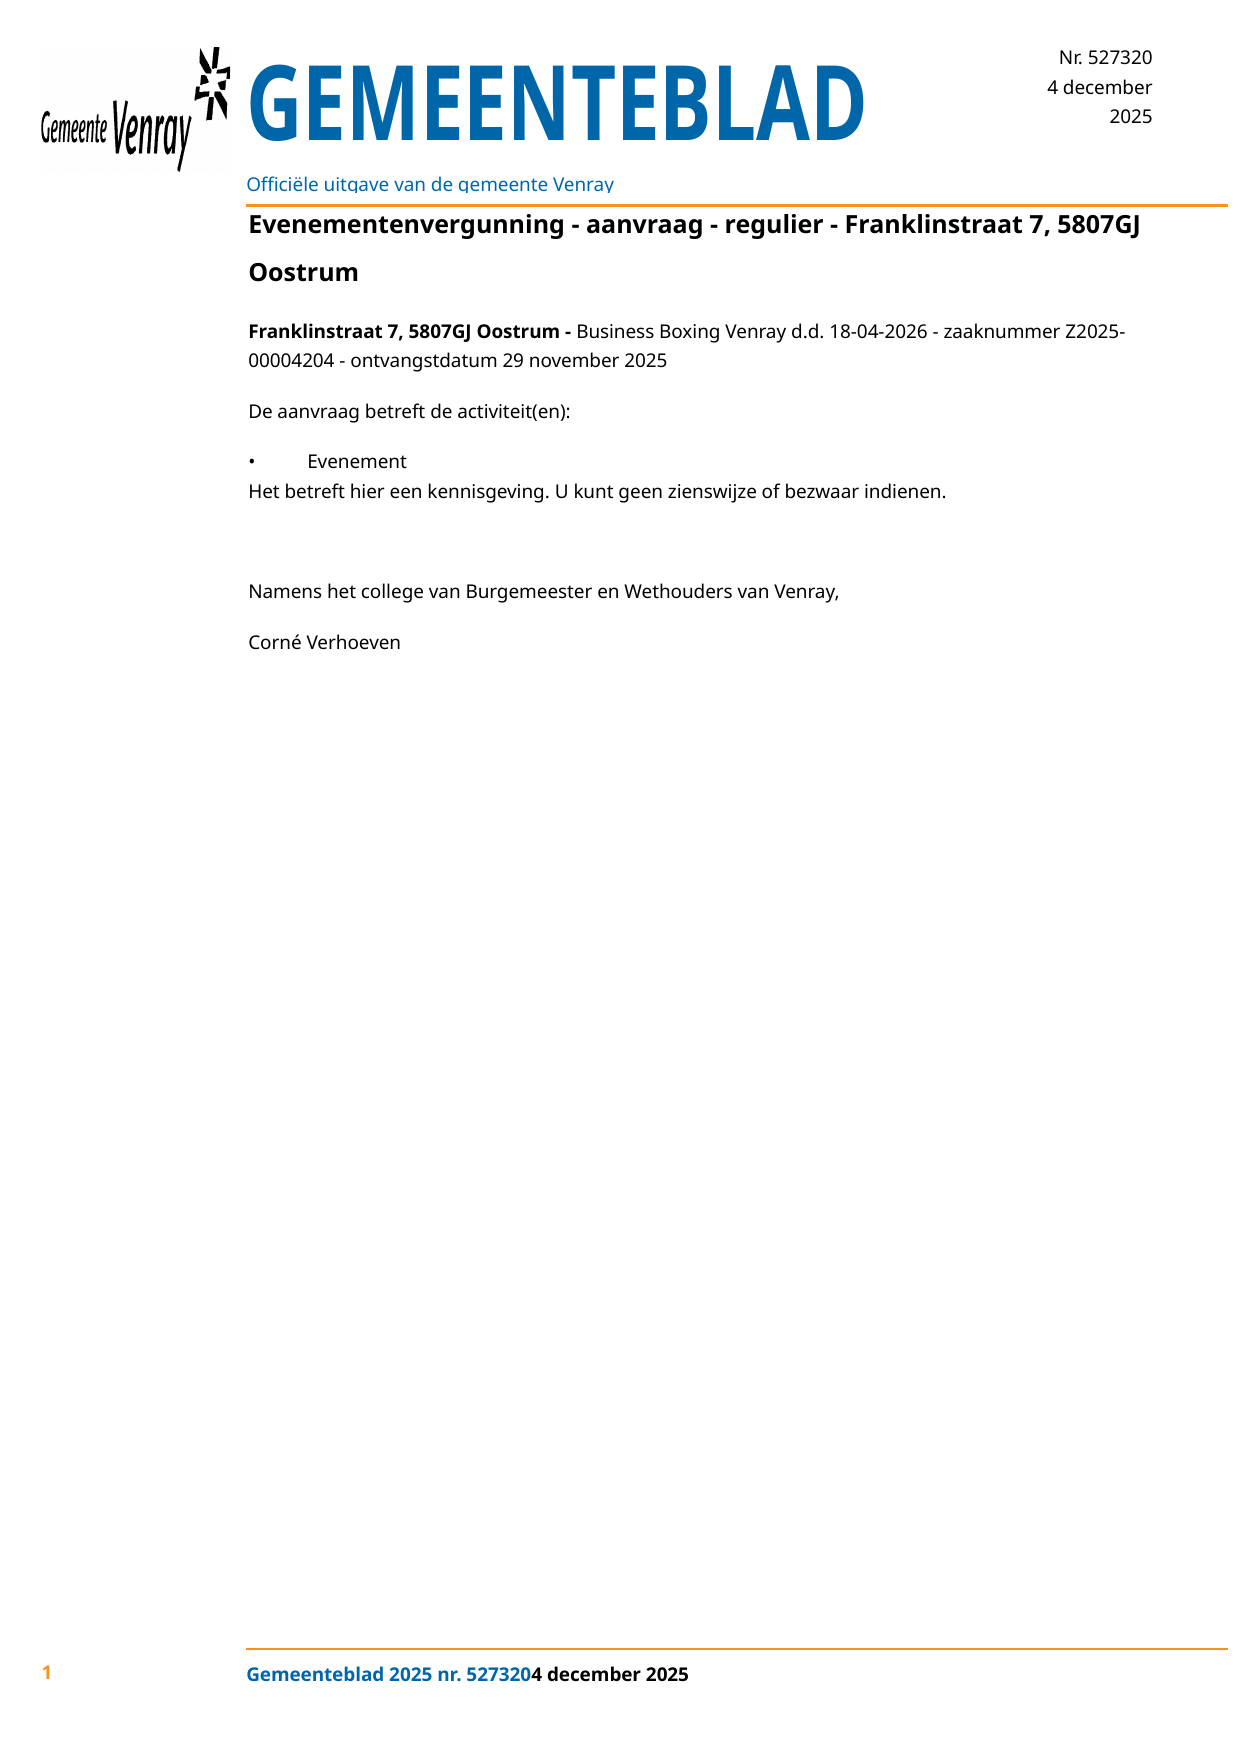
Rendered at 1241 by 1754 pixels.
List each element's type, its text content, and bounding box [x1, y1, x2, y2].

text De aanvraag betreft de activiteit(en): [248, 398, 1152, 424]
text Het betreft hier een kennisgeving. U kunt geen zienswijze of bezwaar indienen. [248, 478, 1152, 504]
text Evenementenvergunning - aanvraag - regulier - Franklinstraat 7, 5807GJ Oostrum [248, 207, 1152, 288]
text Namens het college van Burgemeester en Wethouders van Venray, [248, 579, 1152, 604]
picture [41, 47, 231, 172]
text Corné Verhoeven [248, 629, 1152, 655]
list Evenement [248, 448, 1152, 474]
text Franklinstraat 7, 5807GJ Oostrum - Business Boxing Venray d.d. 18-04-2026 - zaaknummer Z2025-00004204 - ontvangstdatum 29 november 2025 [248, 318, 1152, 373]
